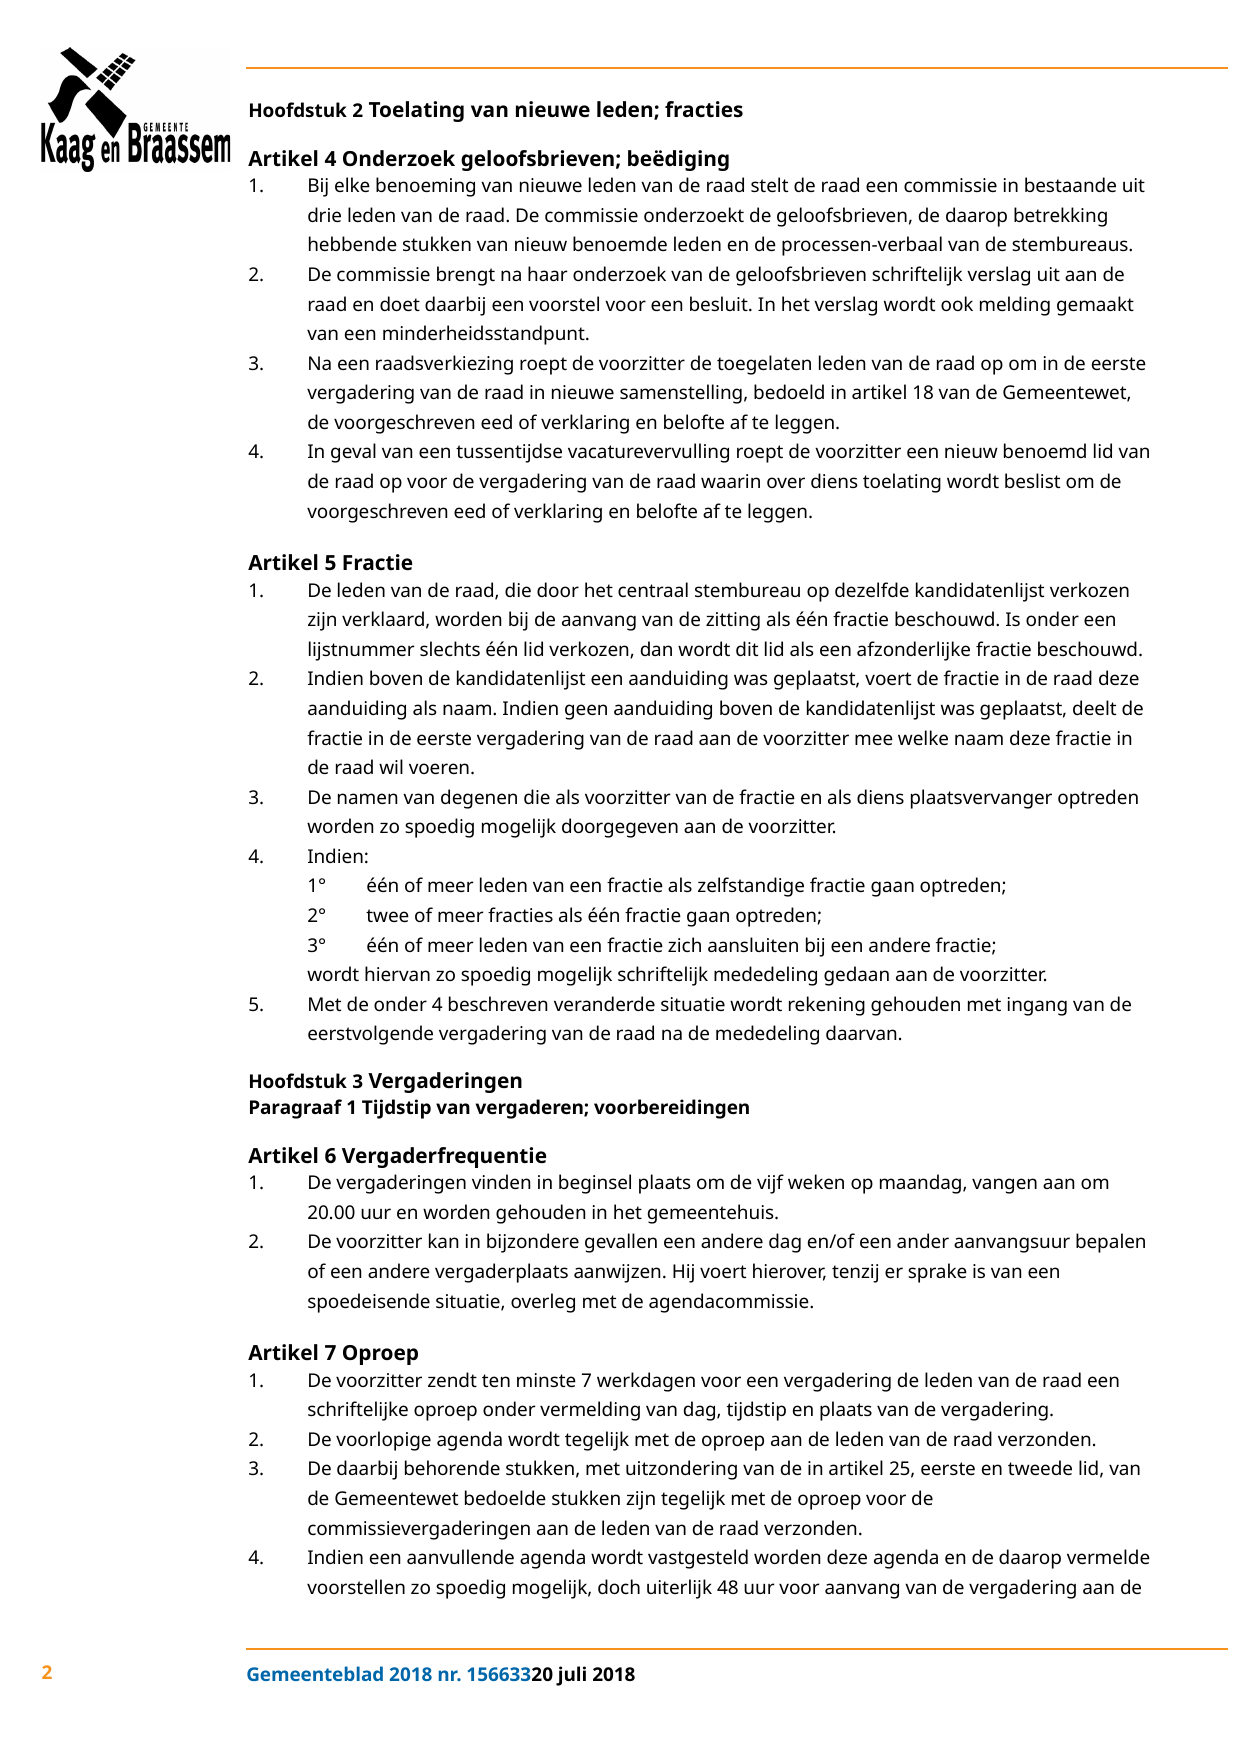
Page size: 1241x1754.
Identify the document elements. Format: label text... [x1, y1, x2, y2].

list wordt hiervan zo spoedig mogelijk schriftelijk mededeling gedaan aan de voorzitter. [248, 961, 1152, 987]
text Artikel 7 Oproep [248, 1338, 1152, 1367]
list één of meer leden van een fractie als zelfstandige fractie gaan optreden; [307, 873, 1152, 898]
list De daarbij behorende stukken, met uitzondering van de in artikel 25, eerste en tweede lid, van de Gemeentewet bedoelde stukken zijn tegelijk met de oproep voor de commissievergaderingen aan de leden van de raad verzonden. [248, 1456, 1152, 1540]
list Na een raadsverkiezing roept de voorzitter de toegelaten leden van de raad op om in de eerste vergadering van de raad in nieuwe samenstelling, bedoeld in artikel 18 van de Gemeentewet, de voorgeschreven eed of verklaring en belofte af te leggen. [248, 350, 1152, 435]
list In geval van een tussentijdse vacaturevervulling roept de voorzitter een nieuw benoemd lid van de raad op voor de vergadering van de raad waarin over diens toelating wordt beslist om de voorgeschreven eed of verklaring en belofte af te leggen. [248, 439, 1152, 524]
picture [41, 47, 231, 172]
list één of meer leden van een fractie zich aansluiten bij een andere fractie; [307, 932, 1152, 957]
text Paragraaf 1 Tijdstip van vergaderen; voorbereidingen [248, 1094, 1152, 1120]
text Artikel 6 Vergaderfrequentie [248, 1141, 1152, 1169]
list Indien een aanvullende agenda wordt vastgesteld worden deze agenda en de daarop vermelde voorstellen zo spoedig mogelijk, doch uiterlijk 48 uur voor aanvang van de vergadering aan de [248, 1544, 1152, 1599]
list De commissie brengt na haar onderzoek van de geloofsbrieven schriftelijk verslag uit aan de raad en doet daarbij een voorstel voor een besluit. In het verslag wordt ook melding gemaakt van een minderheidsstandpunt. [248, 261, 1152, 346]
text Artikel 4 Onderzoek geloofsbrieven; beëdiging [248, 144, 1152, 172]
list De vergaderingen vinden in beginsel plaats om de vijf weken op maandag, vangen aan om 20.00 uur en worden gehouden in het gemeentehuis. [248, 1169, 1152, 1225]
text Artikel 5 Fractie [248, 548, 1152, 577]
list De voorzitter zendt ten minste 7 werkdagen voor een vergadering de leden van de raad een schriftelijke oproep onder vermelding van dag, tijdstip en plaats van de vergadering. [248, 1367, 1152, 1422]
list Bij elke benoeming van nieuwe leden van de raad stelt de raad een commissie in bestaande uit drie leden van de raad. De commissie onderzoekt de geloofsbrieven, de daarop betrekking hebbende stukken van nieuw benoemde leden en de processen-verbaal van de stembureaus. [248, 172, 1152, 257]
list Met de onder 4 beschreven veranderde situatie wordt rekening gehouden met ingang van de eerstvolgende vergadering van de raad na de mededeling daarvan. [248, 991, 1152, 1046]
list De voorlopige agenda wordt tegelijk met de oproep aan de leden van de raad verzonden. [248, 1426, 1152, 1452]
list De leden van de raad, die door het centraal stembureau op dezelfde kandidatenlijst verkozen zijn verklaard, worden bij de aanvang van de zitting als één fractie beschouwd. Is onder een lijstnummer slechts één lid verkozen, dan wordt dit lid als een afzonderlijke fractie beschouwd. [248, 577, 1152, 662]
list De namen van degenen die als voorzitter van de fractie en als diens plaatsvervanger optreden worden zo spoedig mogelijk doorgegeven aan de voorzitter. [248, 784, 1152, 839]
list Indien boven de kandidatenlijst een aanduiding was geplaatst, voert de fractie in de raad deze aanduiding als naam. Indien geen aanduiding boven de kandidatenlijst was geplaatst, deelt de fractie in de eerste vergadering van de raad aan de voorzitter mee welke naam deze fractie in de raad wil voeren. [248, 666, 1152, 780]
text Hoofdstuk 3 Vergaderingen [248, 1066, 1152, 1094]
list De voorzitter kan in bijzondere gevallen een andere dag en/of een ander aanvangsuur bepalen of een andere vergaderplaats aanwijzen. Hij voert hierover, tenzij er sprake is van een spoedeisende situatie, overleg met de agendacommissie. [248, 1229, 1152, 1314]
list Indien: [248, 843, 1152, 869]
list twee of meer fracties als één fractie gaan optreden; [307, 902, 1152, 928]
text Hoofdstuk 2 Toelating van nieuwe leden; fracties [248, 95, 1152, 123]
